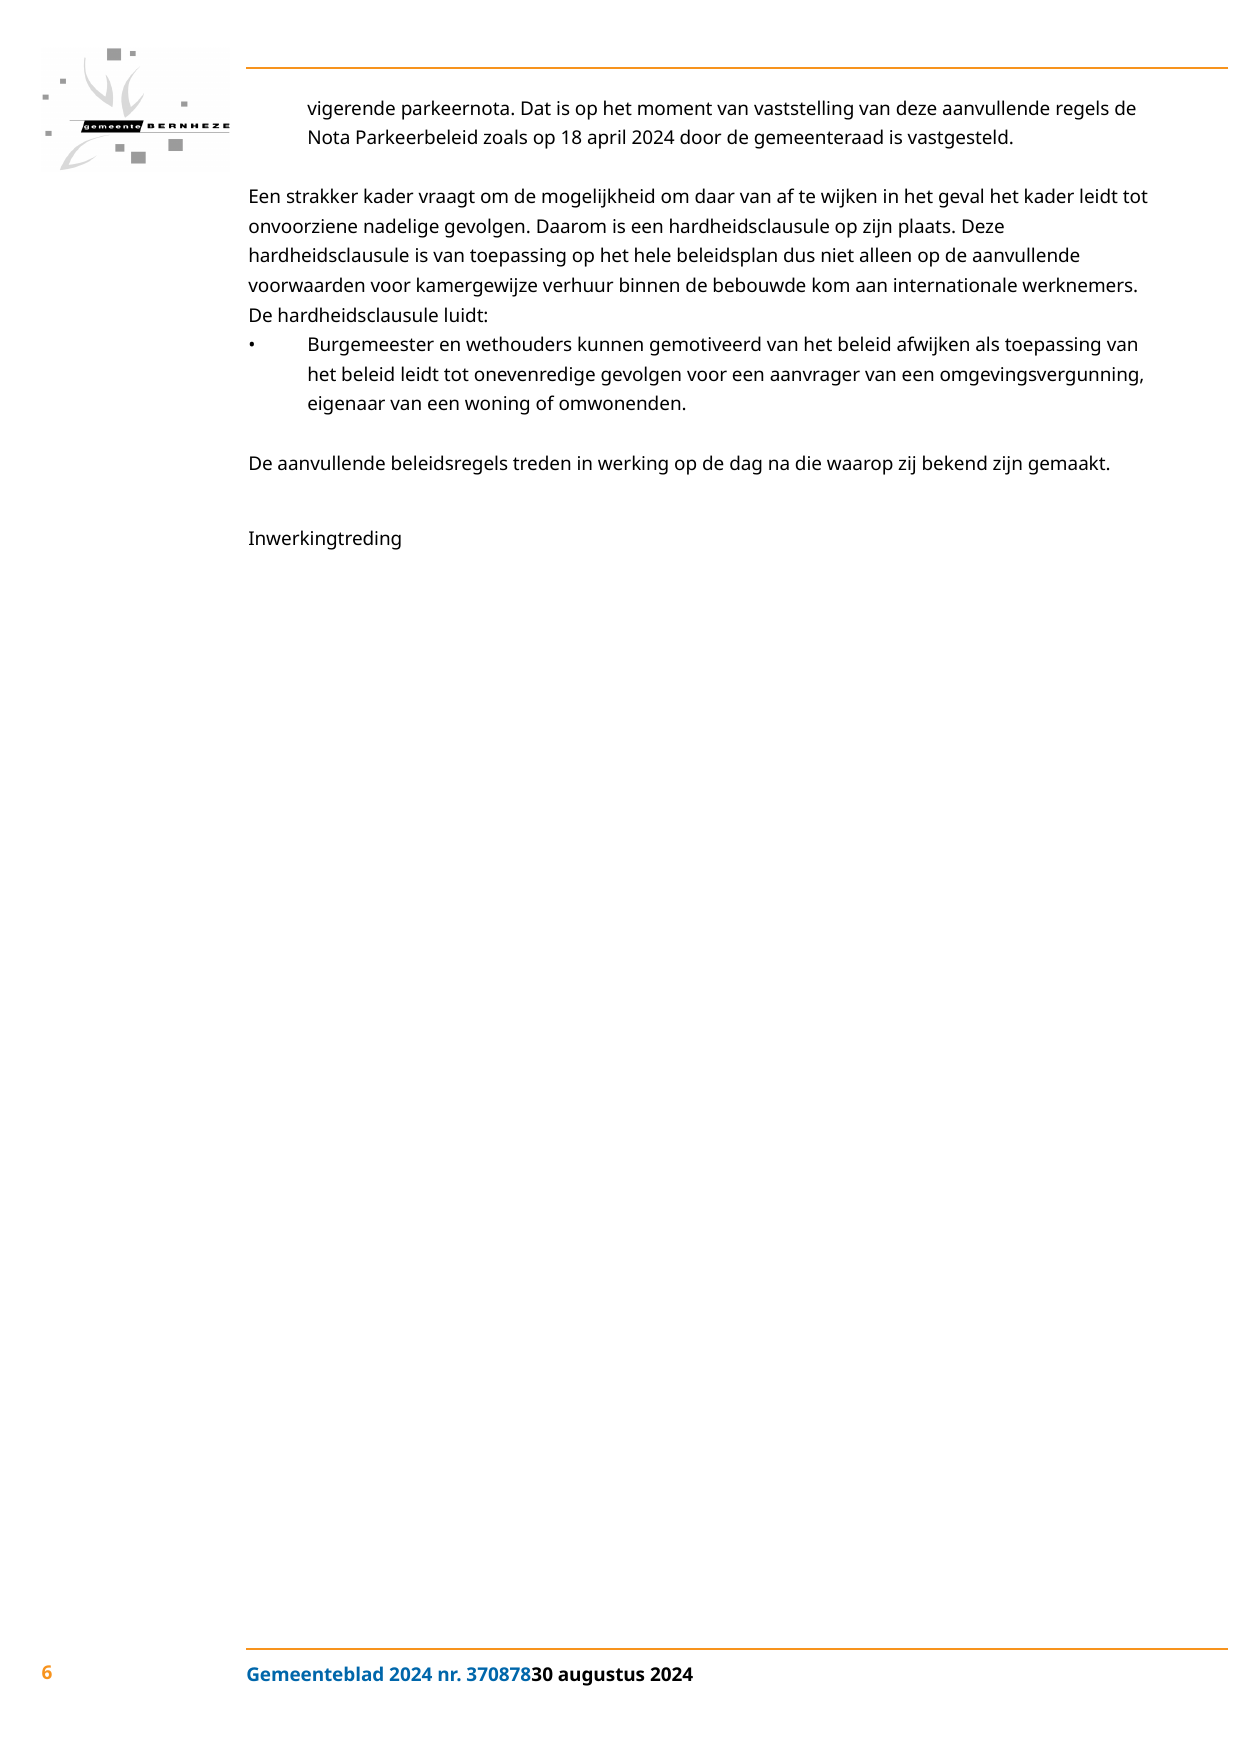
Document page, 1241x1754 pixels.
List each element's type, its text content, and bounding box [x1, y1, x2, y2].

text Een strakker kader vraagt om de mogelijkheid om daar van af te wijken in het geval het kader leidt tot onvoorziene nadelige gevolgen. Daarom is een hardheidsclausule op zijn plaats. Deze hardheidsclausule is van toepassing op het hele beleidsplan dus niet alleen op de aanvullende voorwaarden voor kamergewijze verhuur binnen de bebouwde kom aan internationale werknemers. De hardheidsclausule luidt: [248, 183, 1152, 328]
text Inwerkingtreding [248, 525, 1152, 551]
text De aanvullende beleidsregels treden in werking op de dag na die waarop zij bekend zijn gemaakt. [248, 450, 1152, 476]
picture [41, 47, 231, 172]
list Burgemeester en wethouders kunnen gemotiveerd van het beleid afwijken als toepassing van het beleid leidt tot onevenredige gevolgen voor een aanvrager van een omgevingsvergunning, eigenaar van een woning of omwonenden. [248, 331, 1152, 416]
list vigerende parkeernota. Dat is op het moment van vaststelling van deze aanvullende regels de Nota Parkeerbeleid zoals op 18 april 2024 door de gemeenteraad is vastgesteld. [248, 95, 1152, 150]
